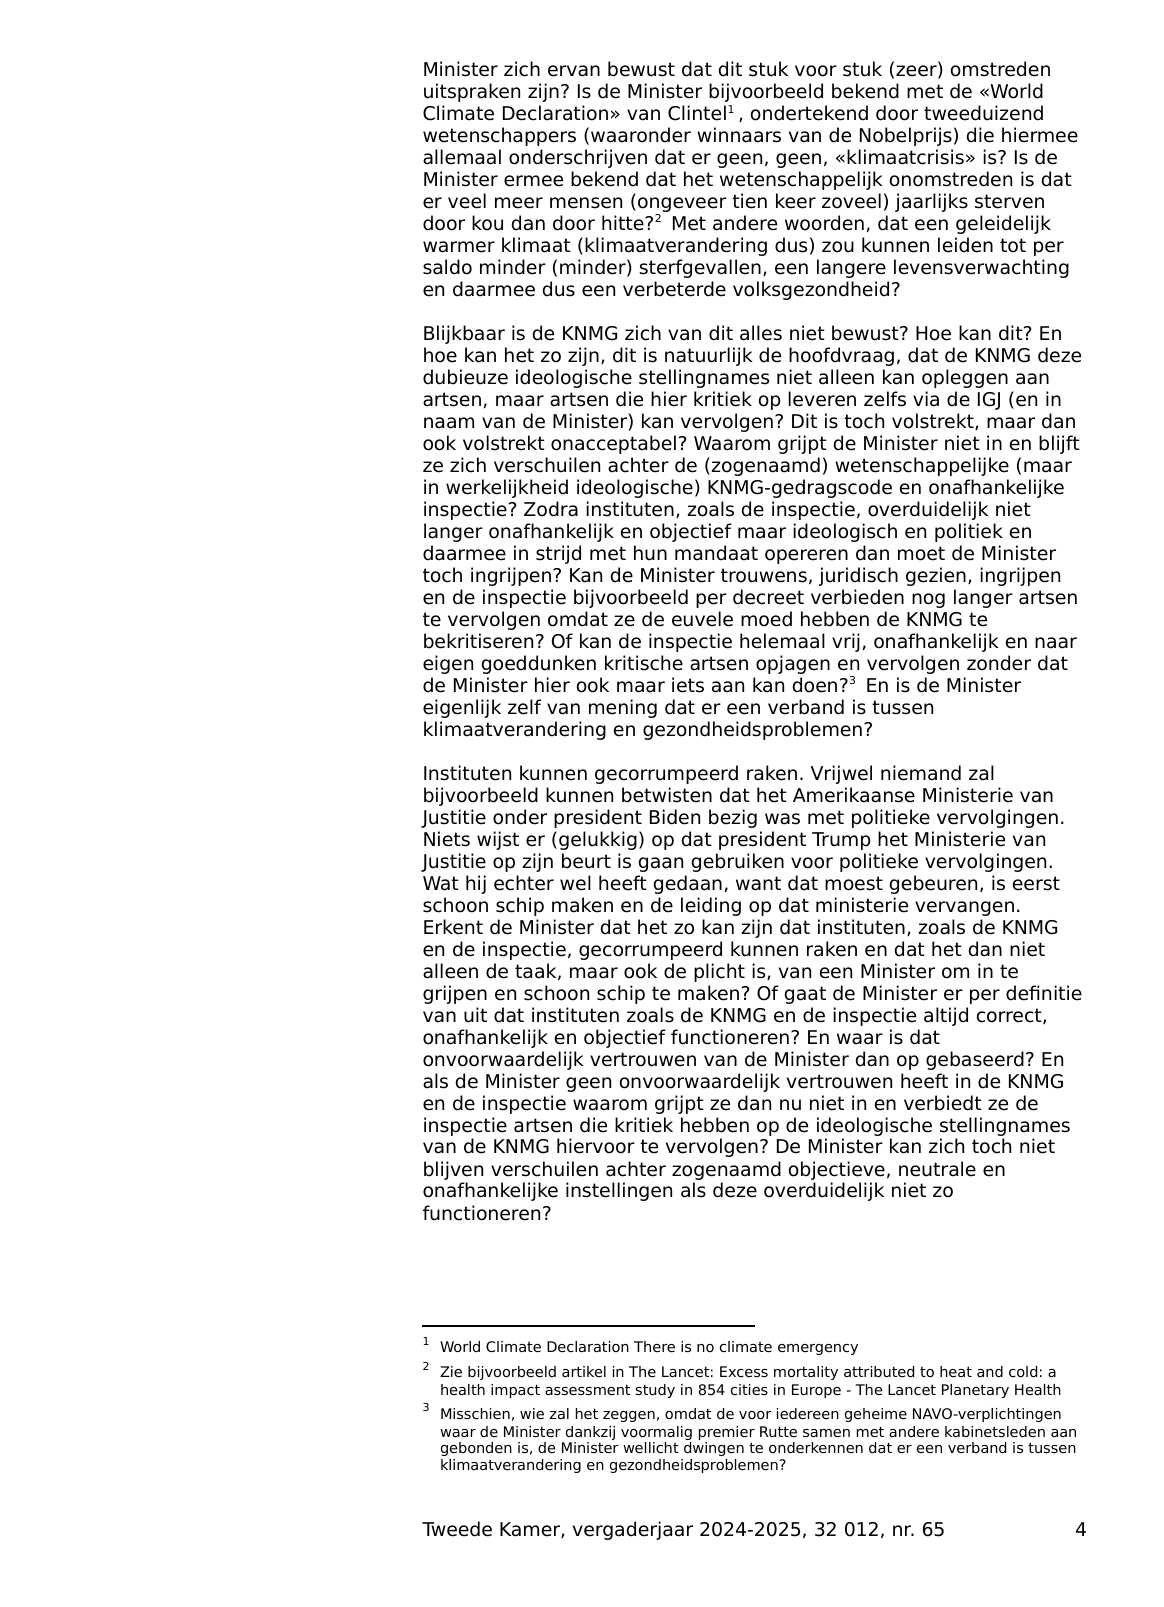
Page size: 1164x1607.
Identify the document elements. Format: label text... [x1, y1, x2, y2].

text Instituten kunnen gecorrumpeerd raken. Vrijwel niemand zal bijvoorbeeld kunnen betwisten dat het Amerikaanse Ministerie van Justitie onder president Biden bezig was met politieke vervolgingen. Niets wijst er (gelukkig) op dat president Trump het Ministerie van Justitie op zijn beurt is gaan gebruiken voor politieke vervolgingen. Wat hij echter wel heeft gedaan, want dat moest gebeuren, is eerst schoon schip maken en de leiding op dat ministerie vervangen. Erkent de Minister dat het zo kan zijn dat instituten, zoals de KNMG en de inspectie, gecorrumpeerd kunnen raken en dat het dan niet alleen de taak, maar ook de plicht is, van een Minister om in te grijpen en schoon schip te maken? Of gaat de Minister er per definitie van uit dat instituten zoals de KNMG en de inspectie altijd correct, onafhankelijk en objectief functioneren? En waar is dat onvoorwaardelijk vertrouwen van de Minister dan op gebaseerd? En als de Minister geen onvoorwaardelijk vertrouwen heeft in de KNMG en de inspectie waarom grijpt ze dan nu niet in en verbiedt ze de inspectie artsen die kritiek hebben op de ideologische stellingnames van de KNMG hiervoor te vervolgen? De Minister kan zich toch niet blijven verschuilen achter zogenaamd objectieve, neutrale en onafhankelijke instellingen als deze overduidelijk niet zo functioneren? [422, 763, 1087, 1224]
text Zie bijvoorbeeld artikel in The Lancet: Excess mortality attributed to heat and cold: a health impact assessment study in 854 cities in Europe - The Lancet Planetary Health [422, 1360, 1087, 1399]
text Blijkbaar is de KNMG zich van dit alles niet bewust? Hoe kan dit? En hoe kan het zo zijn, dit is natuurlijk de hoofdvraag, dat de KNMG deze dubieuze ideologische stellingnames niet alleen kan opleggen aan artsen, maar artsen die hier kritiek op leveren zelfs via de IGJ (en in naam van de Minister) kan vervolgen? Dit is toch volstrekt, maar dan ook volstrekt onacceptabel? Waarom grijpt de Minister niet in en blijft ze zich verschuilen achter de (zogenaamd) wetenschappelijke (maar in werkelijkheid ideologische) KNMG-gedragscode en onafhankelijke inspectie? Zodra instituten, zoals de inspectie, overduidelijk niet langer onafhankelijk en objectief maar ideologisch en politiek en daarmee in strijd met hun mandaat opereren dan moet de Minister toch ingrijpen? Kan de Minister trouwens, juridisch gezien, ingrijpen en de inspectie bijvoorbeeld per decreet verbieden nog langer artsen te vervolgen omdat ze de euvele moed hebben de KNMG te bekritiseren? Of kan de inspectie helemaal vrij, onafhankelijk en naar eigen goeddunken kritische artsen opjagen en vervolgen zonder dat de Minister hier ook maar iets aan kan doen? En is de Minister eigenlijk zelf van mening dat er een verband is tussen klimaatverandering en gezondheidsproblemen? [422, 323, 1087, 741]
text Misschien, wie zal het zeggen, omdat de voor iedereen geheime NAVO-verplichtingen waar de Minister dankzij voormalig premier Rutte samen met andere kabinetsleden aan gebonden is, de Minister wellicht dwingen te onderkennen dat er een verband is tussen klimaatverandering en gezondheidsproblemen? [422, 1402, 1087, 1474]
text Minister zich ervan bewust dat dit stuk voor stuk (zeer) omstreden uitspraken zijn? Is de Minister bijvoorbeeld bekend met de «World Climate Declaration» van Clintel, ondertekend door tweeduizend wetenschappers (waaronder winnaars van de Nobelprijs) die hiermee allemaal onderschrijven dat er geen, geen, «klimaatcrisis» is? Is de Minister ermee bekend dat het wetenschappelijk onomstreden is dat er veel meer mensen (ongeveer tien keer zoveel) jaarlijks sterven door kou dan door hitte? Met andere woorden, dat een geleidelijk warmer klimaat (klimaatverandering dus) zou kunnen leiden tot per saldo minder (minder) sterfgevallen, een langere levensverwachting en daarmee dus een verbeterde volksgezondheid? [422, 59, 1087, 301]
text World Climate Declaration There is no climate emergency [422, 1335, 1087, 1357]
